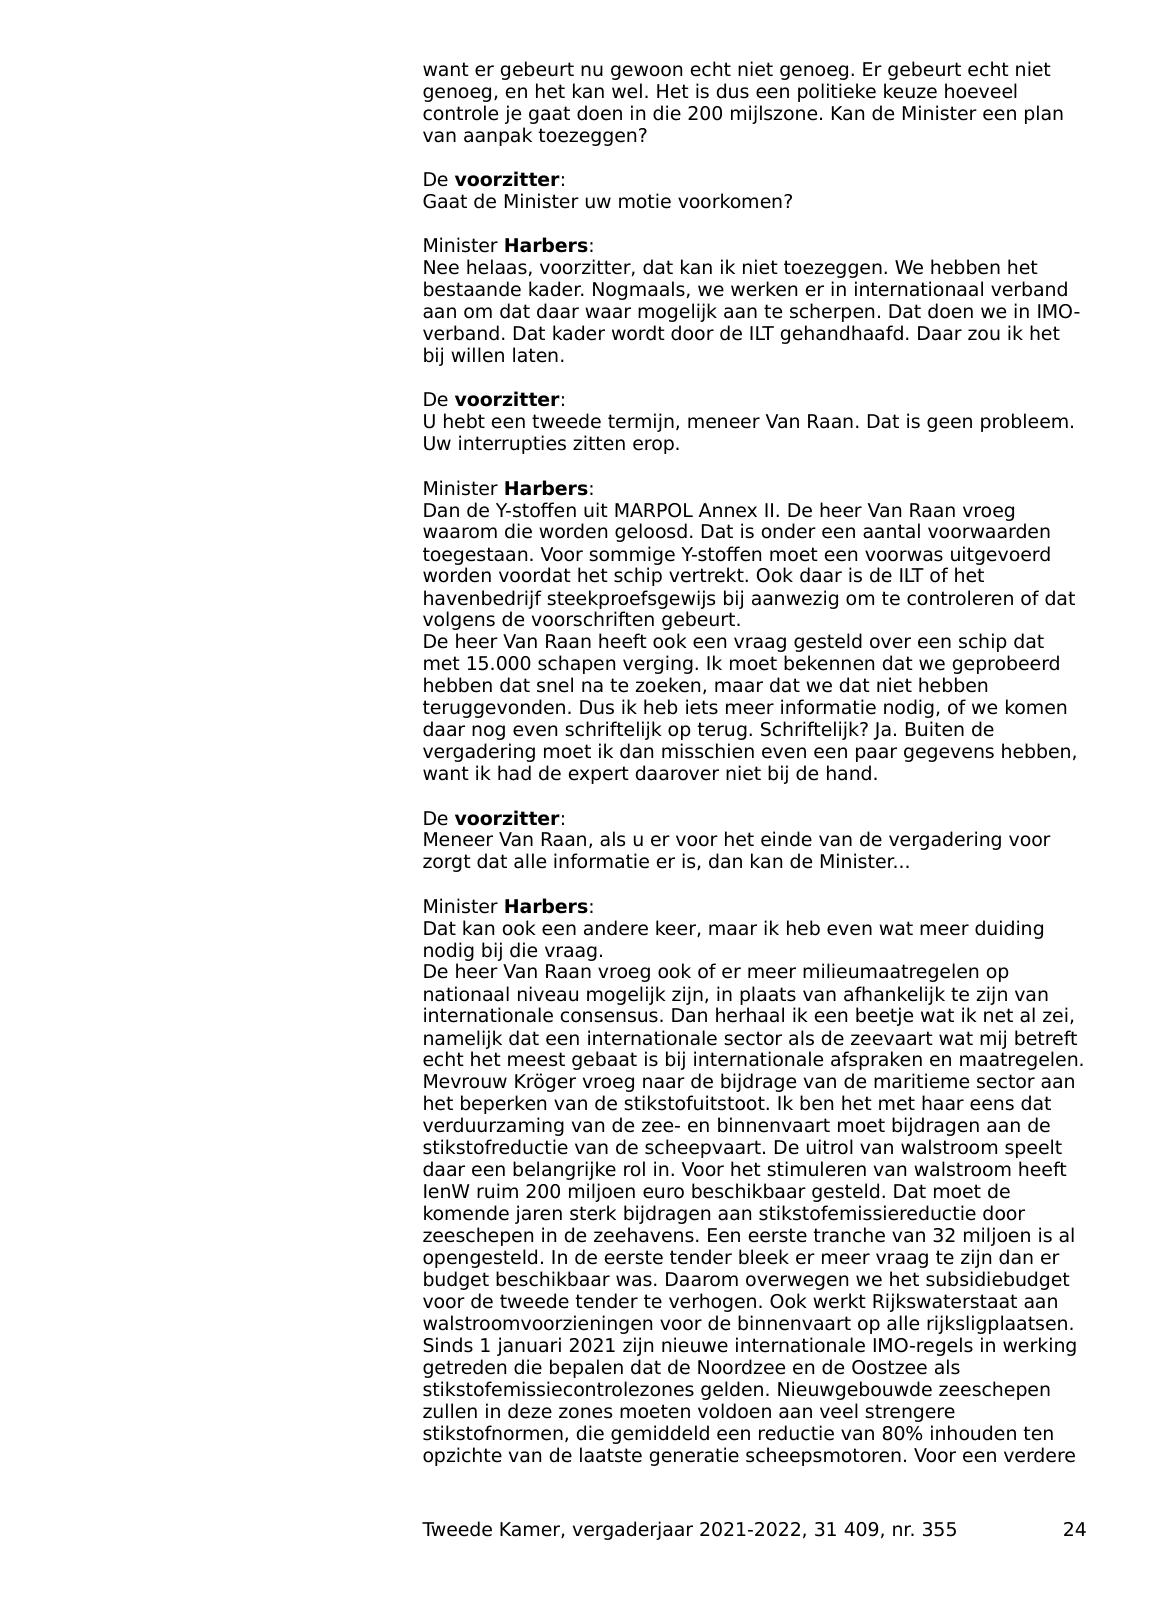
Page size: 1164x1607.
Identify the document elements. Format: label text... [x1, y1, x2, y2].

text Sinds 1 januari 2021 zijn nieuwe internationale IMO-regels in werking getreden die bepalen dat de Noordzee en de Oostzee als stikstofemissiecontrolezones gelden. Nieuwgebouwde zeeschepen zullen in deze zones moeten voldoen aan veel strengere stikstofnormen, die gemiddeld een reductie van 80% inhouden ten opzichte van de laatste generatie scheepsmotoren. Voor een verdere [422, 1335, 1087, 1467]
text De heer Van Raan heeft ook een vraag gesteld over een schip dat met 15.000 schapen verging. Ik moet bekennen dat we geprobeerd hebben dat snel na te zoeken, maar dat we dat niet hebben teruggevonden. Dus ik heb iets meer informatie nodig, of we komen daar nog even schriftelijk op terug. Schriftelijk? Ja. Buiten de vergadering moet ik dan misschien even een paar gegevens hebben, want ik had de expert daarover niet bij de hand. [422, 631, 1087, 785]
text Minister Harbers: [422, 477, 1087, 499]
text U hebt een tweede termijn, meneer Van Raan. Dat is geen probleem. Uw interrupties zitten erop. [422, 411, 1087, 455]
text want er gebeurt nu gewoon echt niet genoeg. Er gebeurt echt niet genoeg, en het kan wel. Het is dus een politieke keuze hoeveel controle je gaat doen in die 200 mijlszone. Kan de Minister een plan van aanpak toezeggen? [422, 59, 1087, 147]
text De voorzitter: [422, 169, 1087, 191]
text De heer Van Raan vroeg ook of er meer milieumaatregelen op nationaal niveau mogelijk zijn, in plaats van afhankelijk te zijn van internationale consensus. Dan herhaal ik een beetje wat ik net al zei, namelijk dat een internationale sector als de zeevaart wat mij betreft echt het meest gebaat is bij internationale afspraken en maatregelen. [422, 961, 1087, 1071]
text Gaat de Minister uw motie voorkomen? [422, 191, 1087, 213]
text Minister Harbers: [422, 235, 1087, 257]
text Meneer Van Raan, als u er voor het einde van de vergadering voor zorgt dat alle informatie er is, dan kan de Minister... [422, 829, 1087, 873]
text Nee helaas, voorzitter, dat kan ik niet toezeggen. We hebben het bestaande kader. Nogmaals, we werken er in internationaal verband aan om dat daar waar mogelijk aan te scherpen. Dat doen we in IMO-verband. Dat kader wordt door de ILT gehandhaafd. Daar zou ik het bij willen laten. [422, 257, 1087, 367]
text De voorzitter: [422, 807, 1087, 829]
text Mevrouw Kröger vroeg naar de bijdrage van de maritieme sector aan het beperken van de stikstofuitstoot. Ik ben het met haar eens dat verduurzaming van de zee- en binnenvaart moet bijdragen aan de stikstofreductie van de scheepvaart. De uitrol van walstroom speelt daar een belangrijke rol in. Voor het stimuleren van walstroom heeft IenW ruim 200 miljoen euro beschikbaar gesteld. Dat moet de komende jaren sterk bijdragen aan stikstofemissiereductie door zeeschepen in de zeehavens. Een eerste tranche van 32 miljoen is al opengesteld. In de eerste tender bleek er meer vraag te zijn dan er budget beschikbaar was. Daarom overwegen we het subsidiebudget voor de tweede tender te verhogen. Ook werkt Rijkswaterstaat aan walstroomvoorzieningen voor de binnenvaart op alle rijksligplaatsen. [422, 1071, 1087, 1335]
text De voorzitter: [422, 389, 1087, 411]
text Minister Harbers: [422, 896, 1087, 917]
text Dan de Y-stoffen uit MARPOL Annex II. De heer Van Raan vroeg waarom die worden geloosd. Dat is onder een aantal voorwaarden toegestaan. Voor sommige Y-stoffen moet een voorwas uitgevoerd worden voordat het schip vertrekt. Ook daar is de ILT of het havenbedrijf steekproefsgewijs bij aanwezig om te controleren of dat volgens de voorschriften gebeurt. [422, 499, 1087, 631]
text Dat kan ook een andere keer, maar ik heb even wat meer duiding nodig bij die vraag. [422, 917, 1087, 961]
